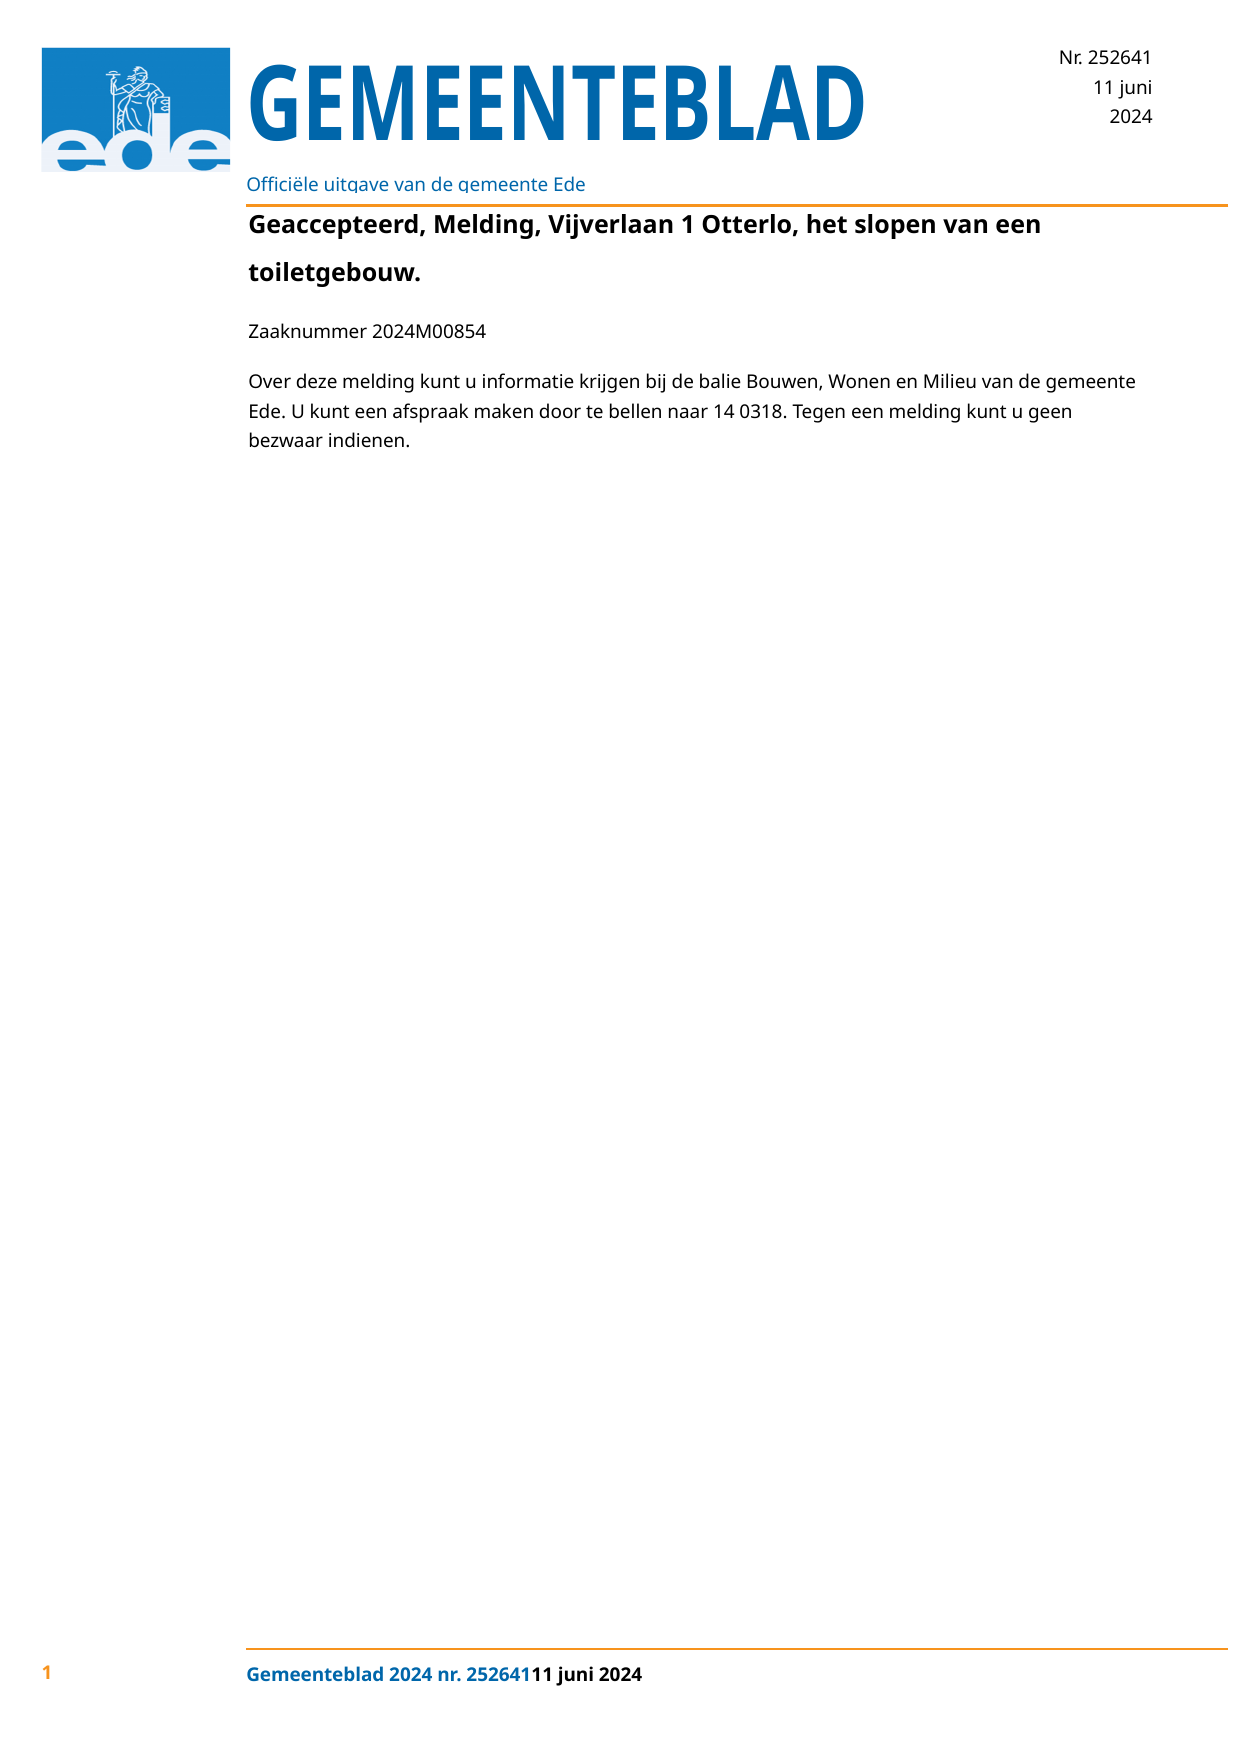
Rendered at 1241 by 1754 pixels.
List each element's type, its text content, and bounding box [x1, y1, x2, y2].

text Geaccepteerd, Melding, Vijverlaan 1 Otterlo, het slopen van een toiletgebouw. [248, 207, 1152, 288]
text Over deze melding kunt u informatie krijgen bij de balie Bouwen, Wonen en Milieu van de gemeente Ede. U kunt een afspraak maken door te bellen naar 14 0318. Tegen een melding kunt u geen bezwaar indienen. [248, 368, 1152, 453]
text Zaaknummer 2024M00854 [248, 318, 1152, 344]
picture [41, 47, 231, 172]
